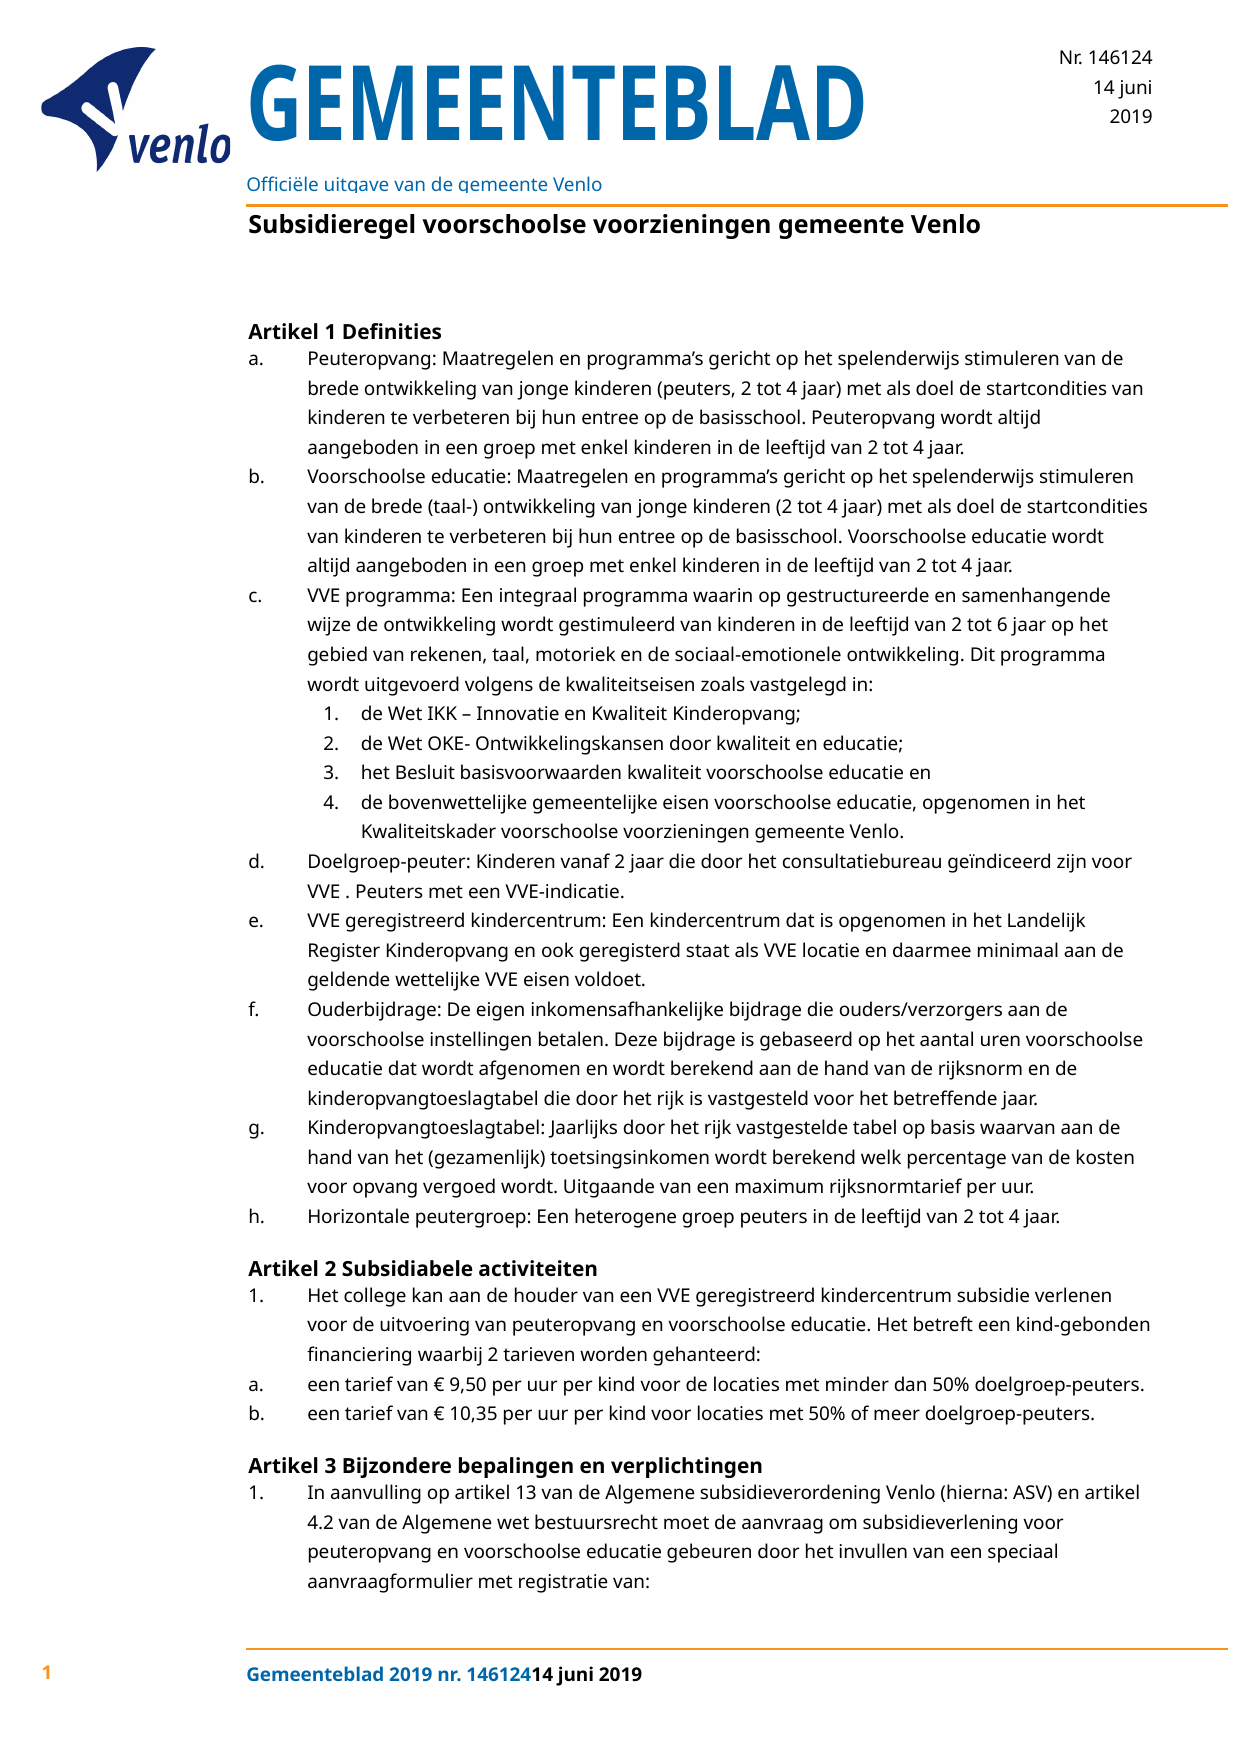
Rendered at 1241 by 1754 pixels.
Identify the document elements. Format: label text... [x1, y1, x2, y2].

list de Wet IKK – Innovatie en Kwaliteit Kinderopvang; [323, 700, 1152, 726]
list Voorschoolse educatie: Maatregelen en programma’s gericht op het spelenderwijs stimuleren van de brede (taal-) ontwikkeling van jonge kinderen (2 tot 4 jaar) met als doel de startcondities van kinderen te verbeteren bij hun entree op de basisschool. Voorschoolse educatie wordt altijd aangeboden in een groep met enkel kinderen in de leeftijd van 2 tot 4 jaar. [248, 464, 1152, 578]
list Het college kan aan de houder van een VVE geregistreerd kindercentrum subsidie verlenen voor de uitvoering van peuteropvang en voorschoolse educatie. Het betreft een kind-gebonden financiering waarbij 2 tarieven worden gehanteerd: [248, 1282, 1152, 1367]
list Horizontale peutergroep: Een heterogene groep peuters in de leeftijd van 2 tot 4 jaar. [248, 1203, 1152, 1229]
text Subsidieregel voorschoolse voorzieningen gemeente Venlo [248, 207, 1152, 241]
list Kinderopvangtoeslagtabel: Jaarlijks door het rijk vastgestelde tabel op basis waarvan aan de hand van het (gezamenlijk) toetsingsinkomen wordt berekend welk percentage van de kosten voor opvang vergoed wordt. Uitgaande van een maximum rijksnormtarief per uur. [248, 1114, 1152, 1199]
list VVE geregistreerd kindercentrum: Een kindercentrum dat is opgenomen in het Landelijk Register Kinderopvang en ook geregisterd staat als VVE locatie en daarmee minimaal aan de geldende wettelijke VVE eisen voldoet. [248, 907, 1152, 992]
list het Besluit basisvoorwaarden kwaliteit voorschoolse educatie en [323, 759, 1152, 785]
list VVE programma: Een integraal programma waarin op gestructureerde en samenhangende wijze de ontwikkeling wordt gestimuleerd van kinderen in de leeftijd van 2 tot 6 jaar op het gebied van rekenen, taal, motoriek en de sociaal-emotionele ontwikkeling. Dit programma wordt uitgevoerd volgens de kwaliteitseisen zoals vastgelegd in: [248, 582, 1152, 696]
text Artikel 3 Bijzondere bepalingen en verplichtingen [248, 1451, 1152, 1479]
list een tarief van € 10,35 per uur per kind voor locaties met 50% of meer doelgroep-peuters. [248, 1400, 1152, 1426]
text Artikel 1 Definities [248, 317, 1152, 345]
list Peuteropvang: Maatregelen en programma’s gericht op het spelenderwijs stimuleren van de brede ontwikkeling van jonge kinderen (peuters, 2 tot 4 jaar) met als doel de startcondities van kinderen te verbeteren bij hun entree op de basisschool. Peuteropvang wordt altijd aangeboden in een groep met enkel kinderen in de leeftijd van 2 tot 4 jaar. [248, 345, 1152, 460]
list Doelgroep-peuter: Kinderen vanaf 2 jaar die door het consultatiebureau geïndiceerd zijn voor VVE . Peuters met een VVE-indicatie. [248, 848, 1152, 903]
list Ouderbijdrage: De eigen inkomensafhankelijke bijdrage die ouders/verzorgers aan de voorschoolse instellingen betalen. Deze bijdrage is gebaseerd op het aantal uren voorschoolse educatie dat wordt afgenomen en wordt berekend aan de hand van de rijksnorm en de kinderopvangtoeslagtabel die door het rijk is vastgesteld voor het betreffende jaar. [248, 996, 1152, 1111]
picture [41, 47, 231, 172]
list de Wet OKE- Ontwikkelingskansen door kwaliteit en educatie; [323, 730, 1152, 756]
text Artikel 2 Subsidiabele activiteiten [248, 1254, 1152, 1282]
list de bovenwettelijke gemeentelijke eisen voorschoolse educatie, opgenomen in het Kwaliteitskader voorschoolse voorzieningen gemeente Venlo. [323, 789, 1152, 844]
list een tarief van € 9,50 per uur per kind voor de locaties met minder dan 50% doelgroep-peuters. [248, 1371, 1152, 1397]
list In aanvulling op artikel 13 van de Algemene subsidieverordening Venlo (hierna: ASV) en artikel 4.2 van de Algemene wet bestuursrecht moet de aanvraag om subsidieverlening voor peuteropvang en voorschoolse educatie gebeuren door het invullen van een speciaal aanvraagformulier met registratie van: [248, 1479, 1152, 1594]
